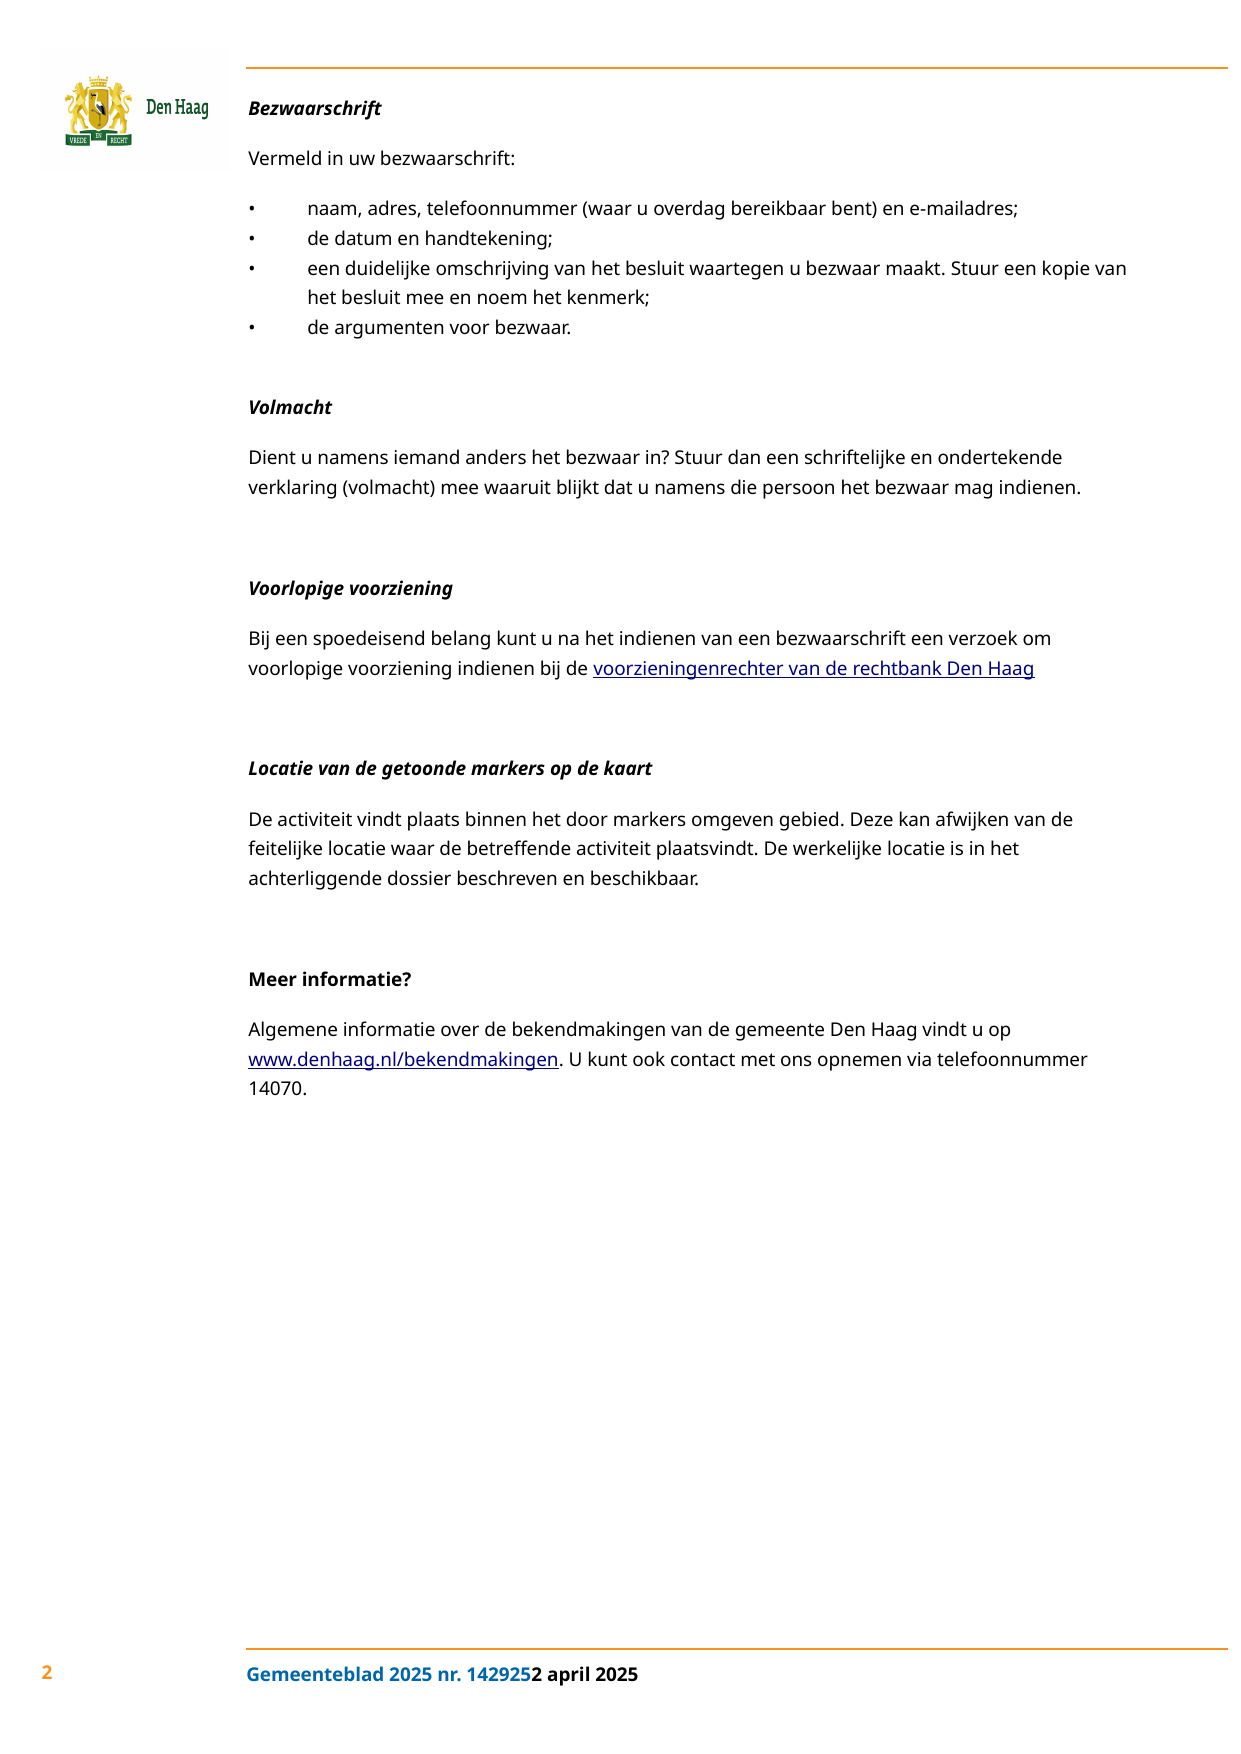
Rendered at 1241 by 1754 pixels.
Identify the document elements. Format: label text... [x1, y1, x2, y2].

list de datum en handtekening; [248, 225, 1152, 251]
text Dient u namens iemand anders het bezwaar in? Stuur dan een schriftelijke en ondertekende verklaring (volmacht) mee waaruit blijkt dat u namens die persoon het bezwaar mag indienen. [248, 444, 1152, 500]
text Volmacht [248, 394, 1152, 420]
list naam, adres, telefoonnummer (waar u overdag bereikbaar bent) en e-mailadres; [248, 196, 1152, 221]
text Voorlopige voorziening [248, 575, 1152, 601]
text Meer informatie? [248, 966, 1152, 992]
text Vermeld in uw bezwaarschrift: [248, 145, 1152, 171]
list een duidelijke omschrijving van het besluit waartegen u bezwaar maakt. Stuur een kopie van het besluit mee en noem het kenmerk; [248, 255, 1152, 310]
text Bij een spoedeisend belang kunt u na het indienen van een bezwaarschrift een verzoek om voorlopige voorziening indienen bij de voorzieningenrechter van de rechtbank Den Haag [248, 625, 1152, 681]
picture [41, 47, 231, 172]
list de argumenten voor bezwaar. [248, 314, 1152, 340]
text De activiteit vindt plaats binnen het door markers omgeven gebied. Deze kan afwijken van de feitelijke locatie waar de betreffende activiteit plaatsvindt. De werkelijke locatie is in het achterliggende dossier beschreven en beschikbaar. [248, 806, 1152, 891]
text Locatie van de getoonde markers op de kaart [248, 756, 1152, 781]
text Bezwaarschrift [248, 95, 1152, 121]
text Algemene informatie over de bekendmakingen van de gemeente Den Haag vindt u op www.denhaag.nl/bekendmakingen. U kunt ook contact met ons opnemen via telefoonnummer 14070. [248, 1016, 1152, 1101]
